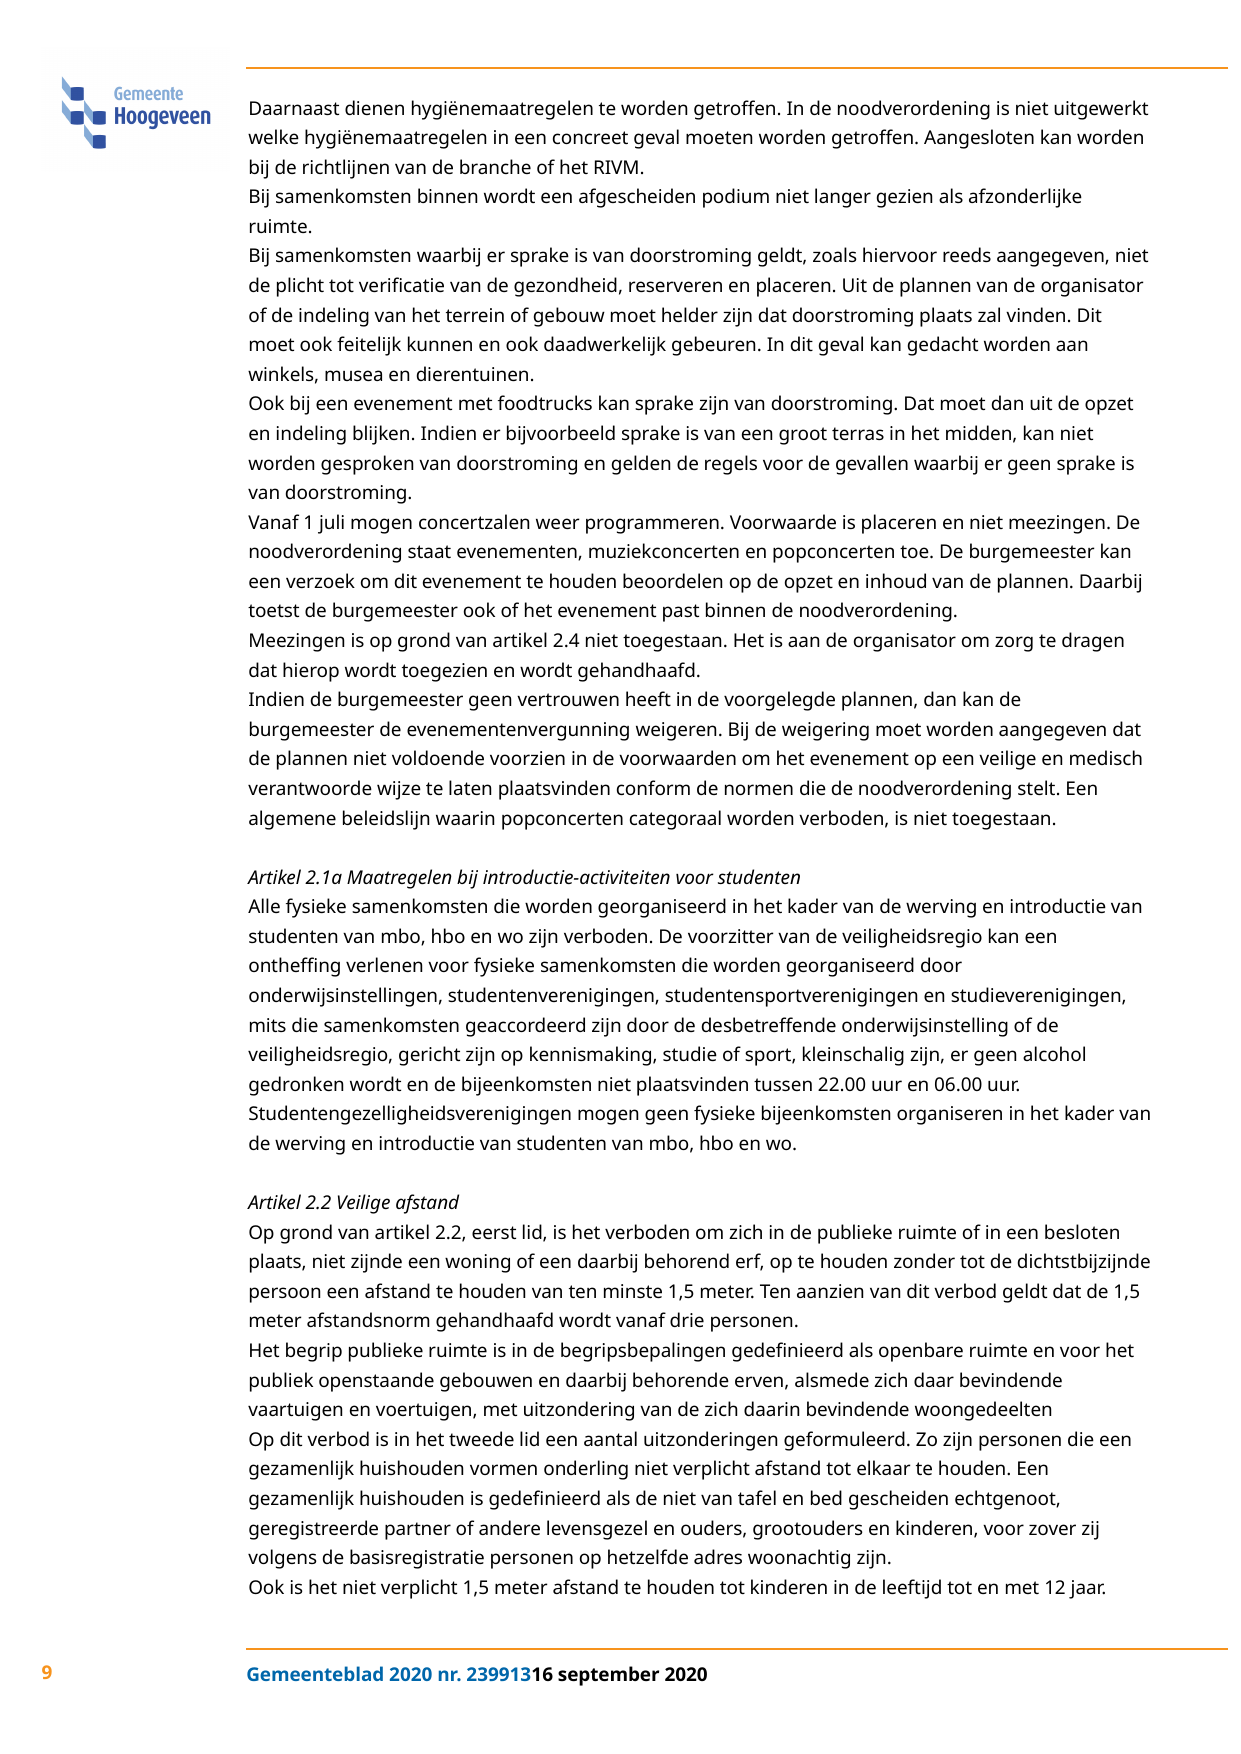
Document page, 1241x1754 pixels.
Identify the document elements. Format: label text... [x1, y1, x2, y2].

text Op dit verbod is in het tweede lid een aantal uitzonderingen geformuleerd. Zo zijn personen die een gezamenlijk huishouden vormen onderling niet verplicht afstand tot elkaar te houden. Een gezamenlijk huishouden is gedefinieerd als de niet van tafel en bed gescheiden echtgenoot, geregistreerde partner of andere levensgezel en ouders, grootouders en kinderen, voor zover zij volgens de basisregistratie personen op hetzelfde adres woonachtig zijn. [248, 1426, 1152, 1570]
text Het begrip publieke ruimte is in de begripsbepalingen gedefinieerd als openbare ruimte en voor het publiek openstaande gebouwen en daarbij behorende erven, alsmede zich daar bevindende vaartuigen en voertuigen, met uitzondering van de zich daarin bevindende woongedeelten [248, 1337, 1152, 1422]
picture [41, 47, 231, 172]
text Indien de burgemeester geen vertrouwen heeft in de voorgelegde plannen, dan kan de burgemeester de evenementenvergunning weigeren. Bij de weigering moet worden aangegeven dat de plannen niet voldoende voorzien in de voorwaarden om het evenement op een veilige en medisch verantwoorde wijze te laten plaatsvinden conform de normen die de noodverordening stelt. Een algemene beleidslijn waarin popconcerten categoraal worden verboden, is niet toegestaan. [248, 686, 1152, 831]
text Ook is het niet verplicht 1,5 meter afstand te houden tot kinderen in de leeftijd tot en met 12 jaar. [248, 1574, 1152, 1600]
text Meezingen is op grond van artikel 2.4 niet toegestaan. Het is aan de organisator om zorg te dragen dat hierop wordt toegezien en wordt gehandhaafd. [248, 627, 1152, 683]
text Op grond van artikel 2.2, eerst lid, is het verboden om zich in de publieke ruimte of in een besloten plaats, niet zijnde een woning of een daarbij behorend erf, op te houden zonder tot de dichtstbijzijnde persoon een afstand te houden van ten minste 1,5 meter. Ten aanzien van dit verbod geldt dat de 1,5 meter afstandsnorm gehandhaafd wordt vanaf drie personen. [248, 1219, 1152, 1333]
text Ook bij een evenement met foodtrucks kan sprake zijn van doorstroming. Dat moet dan uit de opzet en indeling blijken. Indien er bijvoorbeeld sprake is van een groot terras in het midden, kan niet worden gesproken van doorstroming en gelden de regels voor de gevallen waarbij er geen sprake is van doorstroming. [248, 391, 1152, 505]
text Bij samenkomsten waarbij er sprake is van doorstroming geldt, zoals hiervoor reeds aangegeven, niet de plicht tot verificatie van de gezondheid, reserveren en placeren. Uit de plannen van de organisator of de indeling van het terrein of gebouw moet helder zijn dat doorstroming plaats zal vinden. Dit moet ook feitelijk kunnen en ook daadwerkelijk gebeuren. In dit geval kan gedacht worden aan winkels, musea en dierentuinen. [248, 243, 1152, 387]
text Daarnaast dienen hygiënemaatregelen te worden getroffen. In de noodverordening is niet uitgewerkt welke hygiënemaatregelen in een concreet geval moeten worden getroffen. Aangesloten kan worden bij de richtlijnen van de branche of het RIVM. [248, 95, 1152, 180]
text Bij samenkomsten binnen wordt een afgescheiden podium niet langer gezien als afzonderlijke ruimte. [248, 183, 1152, 239]
text Alle fysieke samenkomsten die worden georganiseerd in het kader van de werving en introductie van studenten van mbo, hbo en wo zijn verboden. De voorzitter van de veiligheidsregio kan een ontheffing verlenen voor fysieke samenkomsten die worden georganiseerd door onderwijsinstellingen, studentenverenigingen, studentensportverenigingen en studieverenigingen, mits die samenkomsten geaccordeerd zijn door de desbetreffende onderwijsinstelling of de veiligheidsregio, gericht zijn op kennismaking, studie of sport, kleinschalig zijn, er geen alcohol gedronken wordt en de bijeenkomsten niet plaatsvinden tussen 22.00 uur en 06.00 uur. Studentengezelligheidsverenigingen mogen geen fysieke bijeenkomsten organiseren in het kader van de werving en introductie van studenten van mbo, hbo en wo. [248, 893, 1152, 1156]
text Artikel 2.1a Maatregelen bij introductie-activiteiten voor studenten [248, 864, 1152, 890]
text Vanaf 1 juli mogen concertzalen weer programmeren. Voorwaarde is placeren en niet meezingen. De noodverordening staat evenementen, muziekconcerten en popconcerten toe. De burgemeester kan een verzoek om dit evenement te houden beoordelen op de opzet en inhoud van de plannen. Daarbij toetst de burgemeester ook of het evenement past binnen de noodverordening. [248, 509, 1152, 623]
text Artikel 2.2 Veilige afstand [248, 1189, 1152, 1215]
